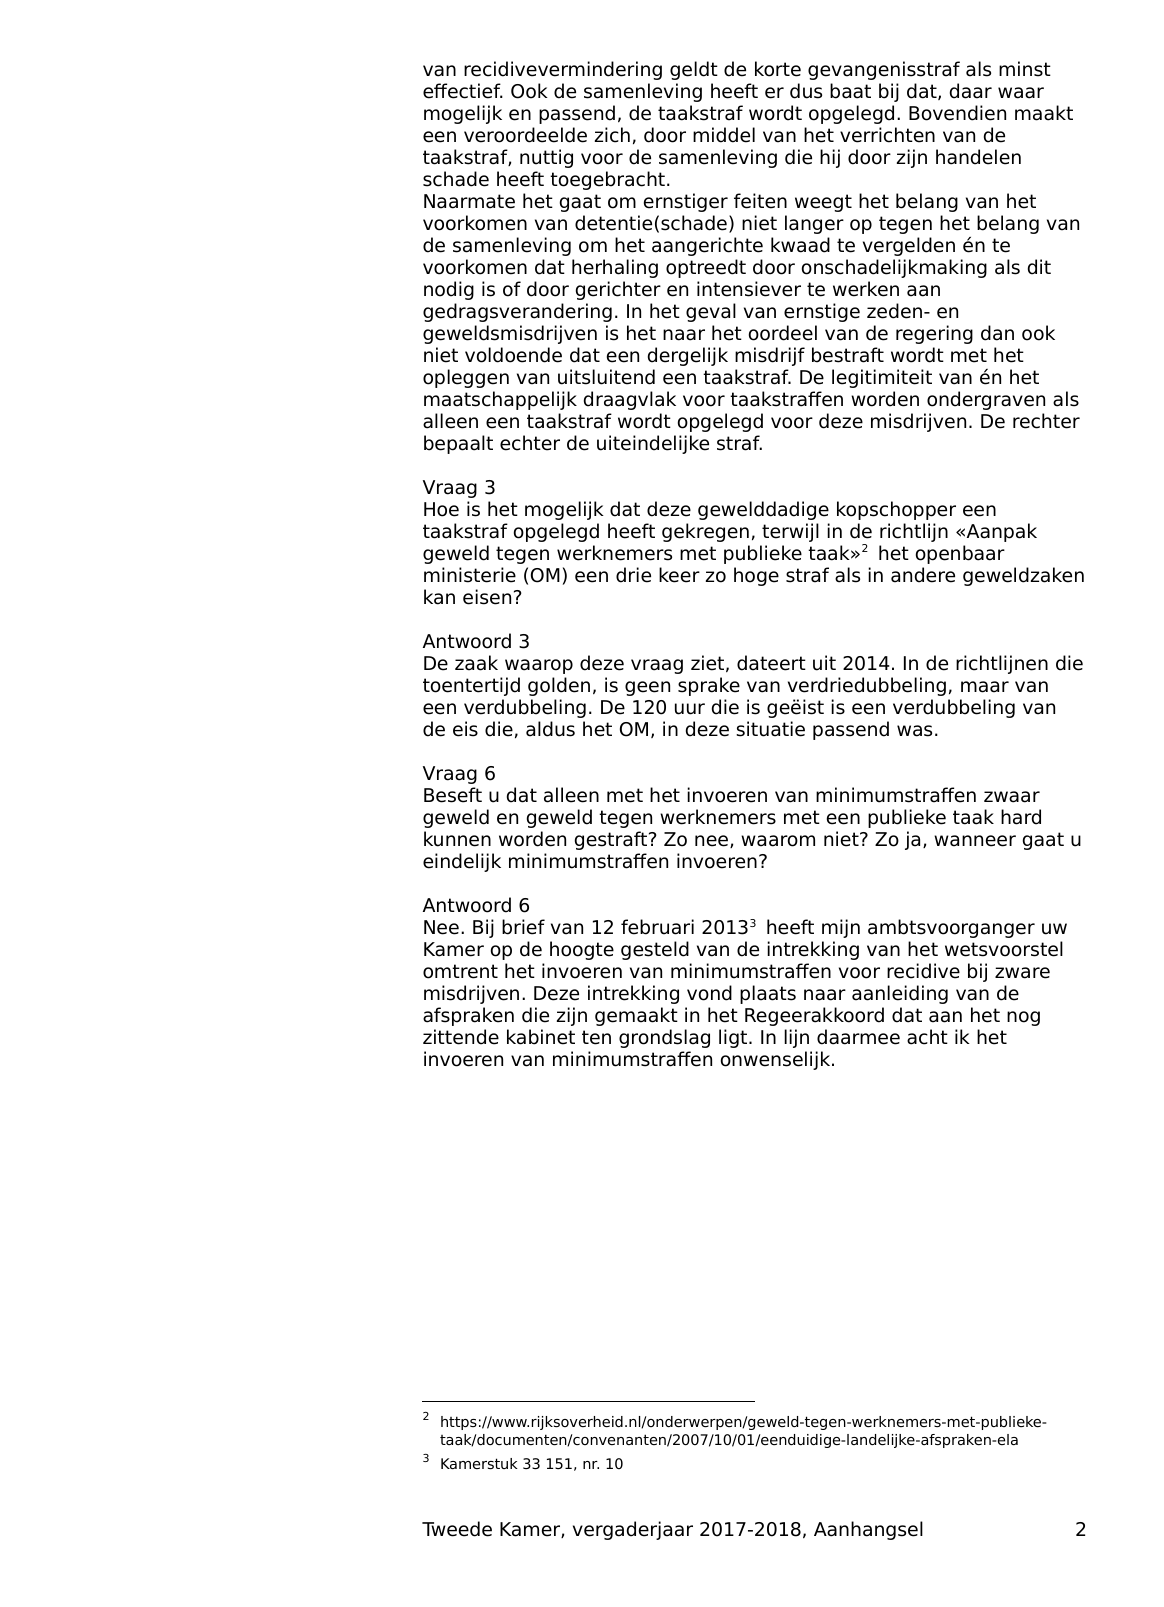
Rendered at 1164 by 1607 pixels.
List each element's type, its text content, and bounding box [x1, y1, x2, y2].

text Vraag 3 [422, 477, 1087, 499]
text Antwoord 3 [422, 631, 1087, 653]
text Kamerstuk 33 151, nr. 10 [422, 1452, 1087, 1474]
text Vraag 6 [422, 763, 1087, 785]
text Antwoord 6 [422, 895, 1087, 917]
text Nee. Bij brief van 12 februari 2013 heeft mijn ambtsvoorganger uw Kamer op de hoogte gesteld van de intrekking van het wetsvoorstel omtrent het invoeren van minimumstraffen voor recidive bij zware misdrijven. Deze intrekking vond plaats naar aanleiding van de afspraken die zijn gemaakt in het Regeerakkoord dat aan het nog zittende kabinet ten grondslag ligt. In lijn daarmee acht ik het invoeren van minimumstraffen onwenselijk. [422, 917, 1087, 1071]
text Naarmate het gaat om ernstiger feiten weegt het belang van het voorkomen van detentie(schade) niet langer op tegen het belang van de samenleving om het aangerichte kwaad te vergelden én te voorkomen dat herhaling optreedt door onschadelijkmaking als dit nodig is of door gerichter en intensiever te werken aan gedragsverandering. In het geval van ernstige zeden- en geweldsmisdrijven is het naar het oordeel van de regering dan ook niet voldoende dat een dergelijk misdrijf bestraft wordt met het opleggen van uitsluitend een taakstraf. De legitimiteit van én het maatschappelijk draagvlak voor taakstraffen worden ondergraven als alleen een taakstraf wordt opgelegd voor deze misdrijven. De rechter bepaalt echter de uiteindelijke straf. [422, 191, 1087, 455]
text De zaak waarop deze vraag ziet, dateert uit 2014. In de richtlijnen die toentertijd golden, is geen sprake van verdriedubbeling, maar van een verdubbeling. De 120 uur die is geëist is een verdubbeling van de eis die, aldus het OM, in deze situatie passend was. [422, 653, 1087, 741]
text Beseft u dat alleen met het invoeren van minimumstraffen zwaar geweld en geweld tegen werknemers met een publieke taak hard kunnen worden gestraft? Zo nee, waarom niet? Zo ja, wanneer gaat u eindelijk minimumstraffen invoeren? [422, 785, 1087, 873]
text van recidivevermindering geldt de korte gevangenisstraf als minst effectief. Ook de samenleving heeft er dus baat bij dat, daar waar mogelijk en passend, de taakstraf wordt opgelegd. Bovendien maakt een veroordeelde zich, door middel van het verrichten van de taakstraf, nuttig voor de samenleving die hij door zijn handelen schade heeft toegebracht. [422, 59, 1087, 191]
text https://www.rijksoverheid.nl/onderwerpen/geweld-tegen-werknemers-met-publieke-taak/documenten/convenanten/2007/10/01/eenduidige-landelijke-afspraken-ela [422, 1410, 1087, 1449]
text Hoe is het mogelijk dat deze gewelddadige kopschopper een taakstraf opgelegd heeft gekregen, terwijl in de richtlijn «Aanpak geweld tegen werknemers met publieke taak» het openbaar ministerie (OM) een drie keer zo hoge straf als in andere geweldzaken kan eisen? [422, 499, 1087, 609]
